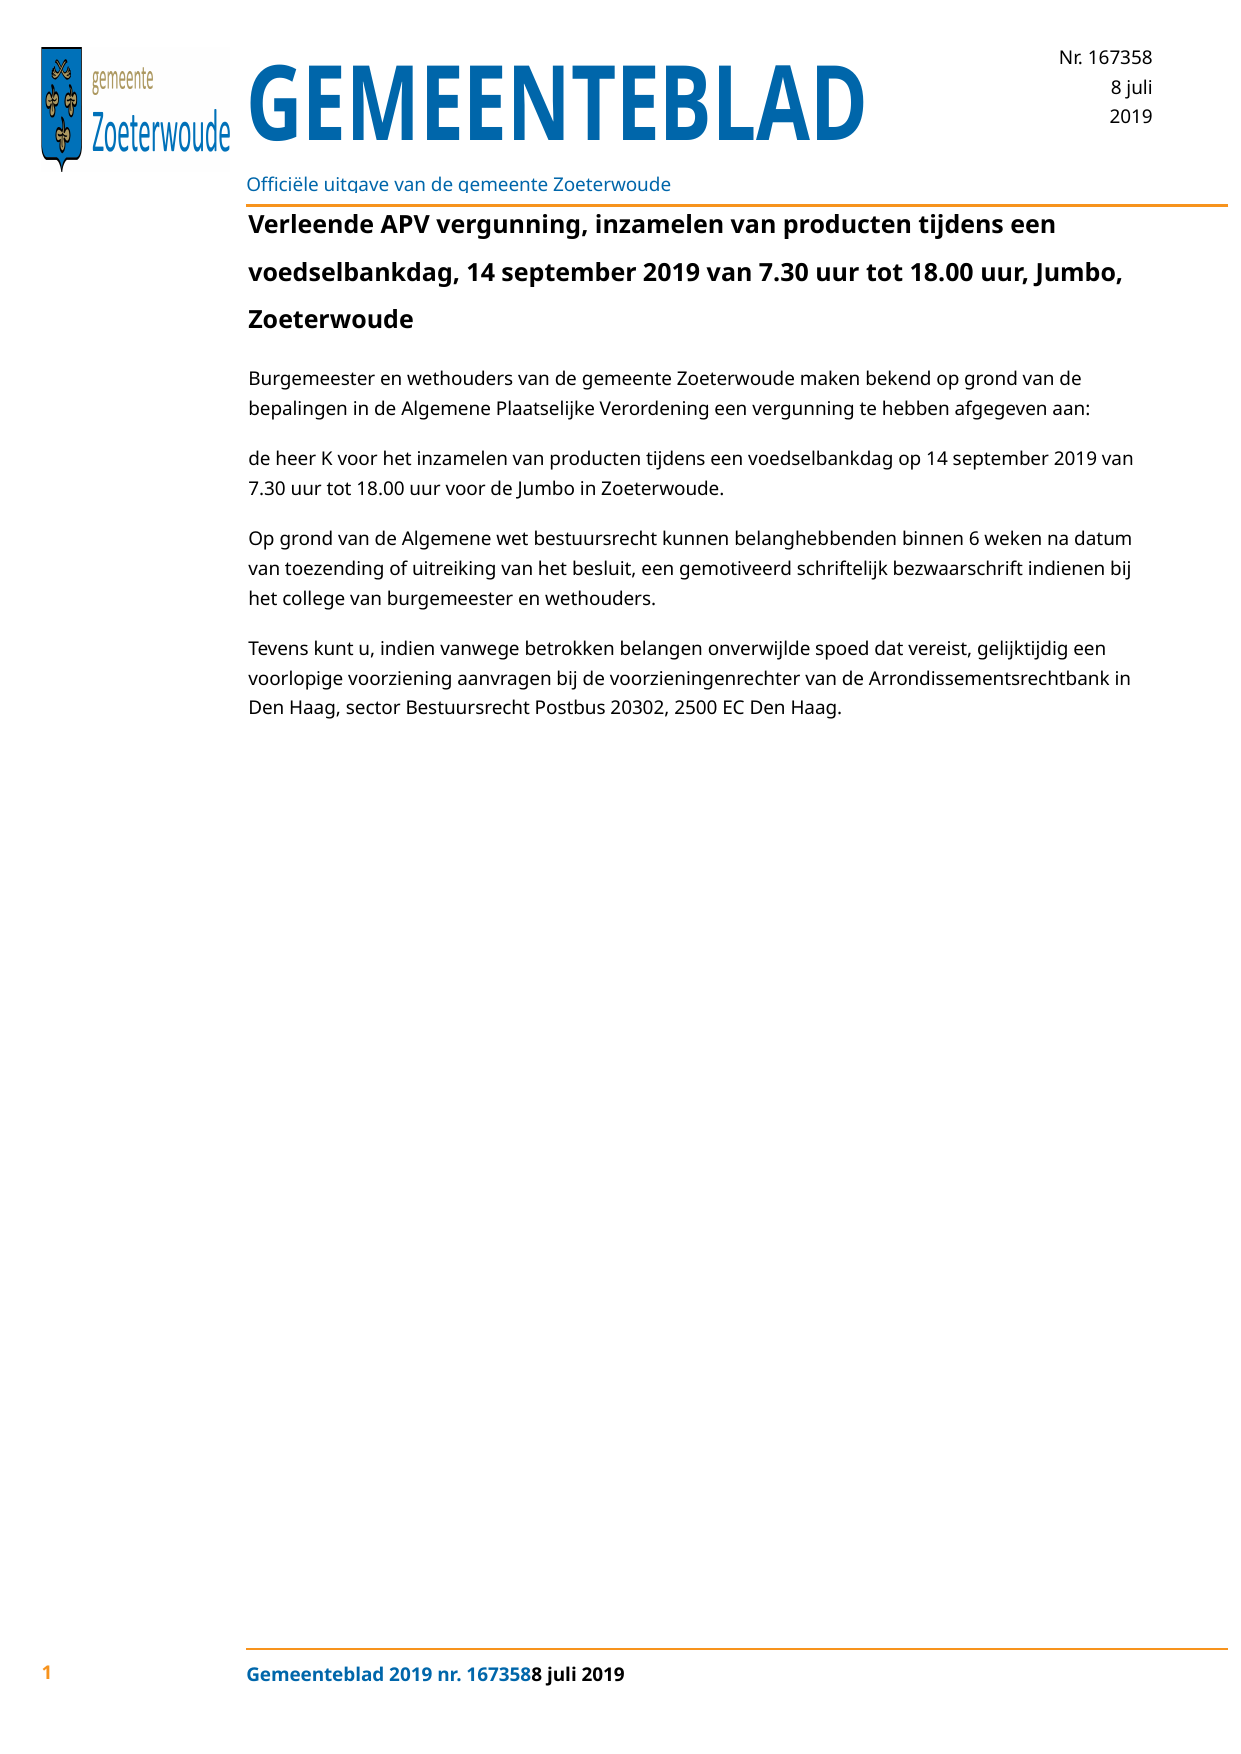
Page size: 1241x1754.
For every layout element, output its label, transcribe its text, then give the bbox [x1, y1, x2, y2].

picture [41, 47, 231, 172]
text Op grond van de Algemene wet bestuursrecht kunnen belangheb­benden binnen 6 weken na datum van toezending of uitreiking van het besluit, een gemotiveerd schriftelijk bezwaarschrift indienen bij het colle­ge van burge­meester en wethouders. [248, 526, 1152, 610]
text Tevens kunt u, indien vanwege betrokken belangen onverwijlde spoed dat vereist, gelijktijdig een voorlopige voorziening aanvragen bij de voorzieningenrechter van de Arrondissementsrechtbank in Den Haag, sector Bestuursrecht Postbus 20302, 2500 EC Den Haag. [248, 635, 1152, 720]
text de heer K voor het inzamelen van producten tijdens een voedselbankdag op 14 september 2019 van 7.30 uur tot 18.00 uur voor de Jumbo in Zoeterwoude. [248, 446, 1152, 501]
text Verleende APV vergunning, inzamelen van producten tijdens een voedselbankdag, 14 september 2019 van 7.30 uur tot 18.00 uur, Jumbo, Zoeterwoude [248, 207, 1152, 336]
text Burgemeester en wethouders van de gemeente Zoeterwoude maken bekend op grond van de bepalingen in de Algemene Plaatselijke Verordening een vergunning te hebben afgegeven aan: [248, 366, 1152, 421]
